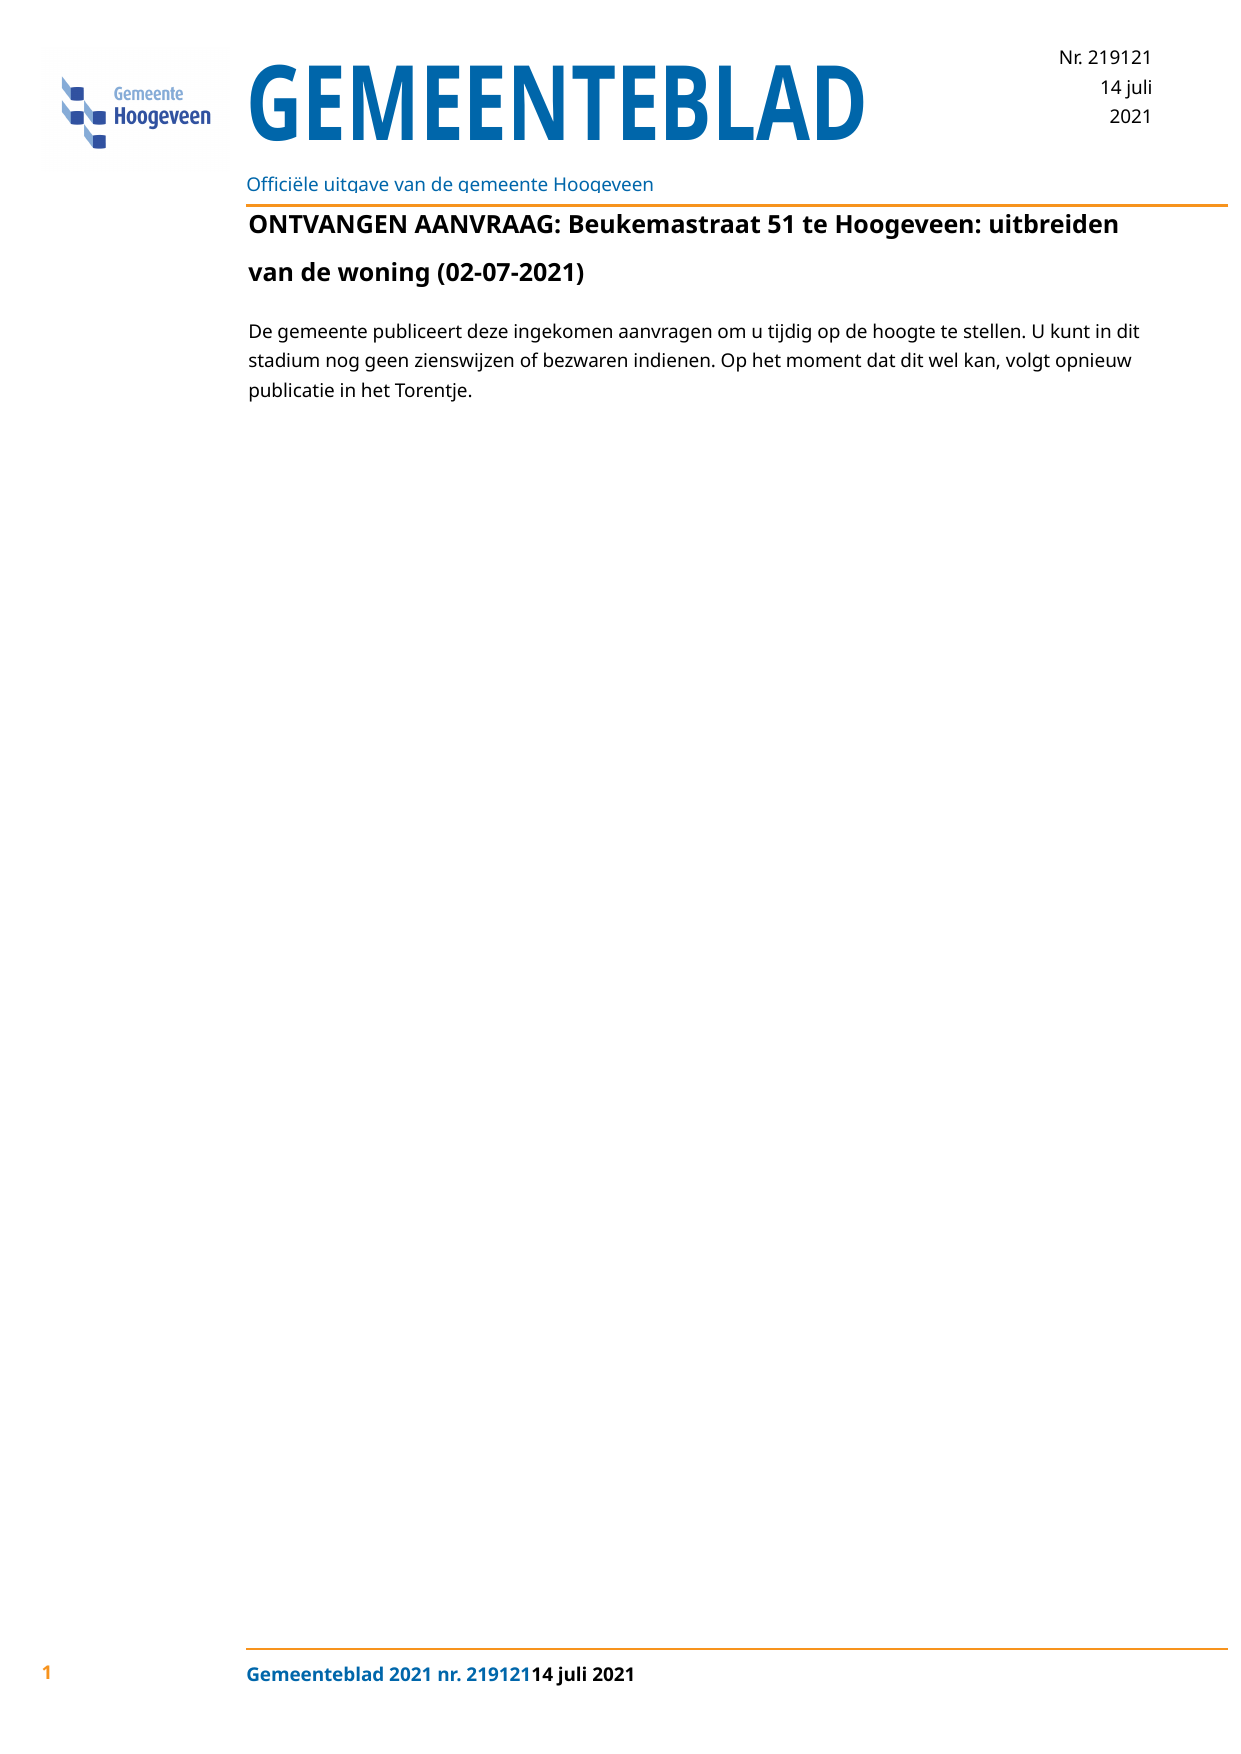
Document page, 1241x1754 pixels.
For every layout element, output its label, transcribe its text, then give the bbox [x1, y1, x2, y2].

picture [41, 47, 231, 172]
text ONTVANGEN AANVRAAG: Beukemastraat 51 te Hoogeveen: uitbreiden van de woning (02-07-2021) [248, 207, 1152, 288]
text De gemeente publiceert deze ingekomen aanvragen om u tijdig op de hoogte te stellen. U kunt in dit stadium nog geen zienswijzen of bezwaren indienen. Op het moment dat dit wel kan, volgt opnieuw publicatie in het Torentje. [248, 318, 1152, 403]
